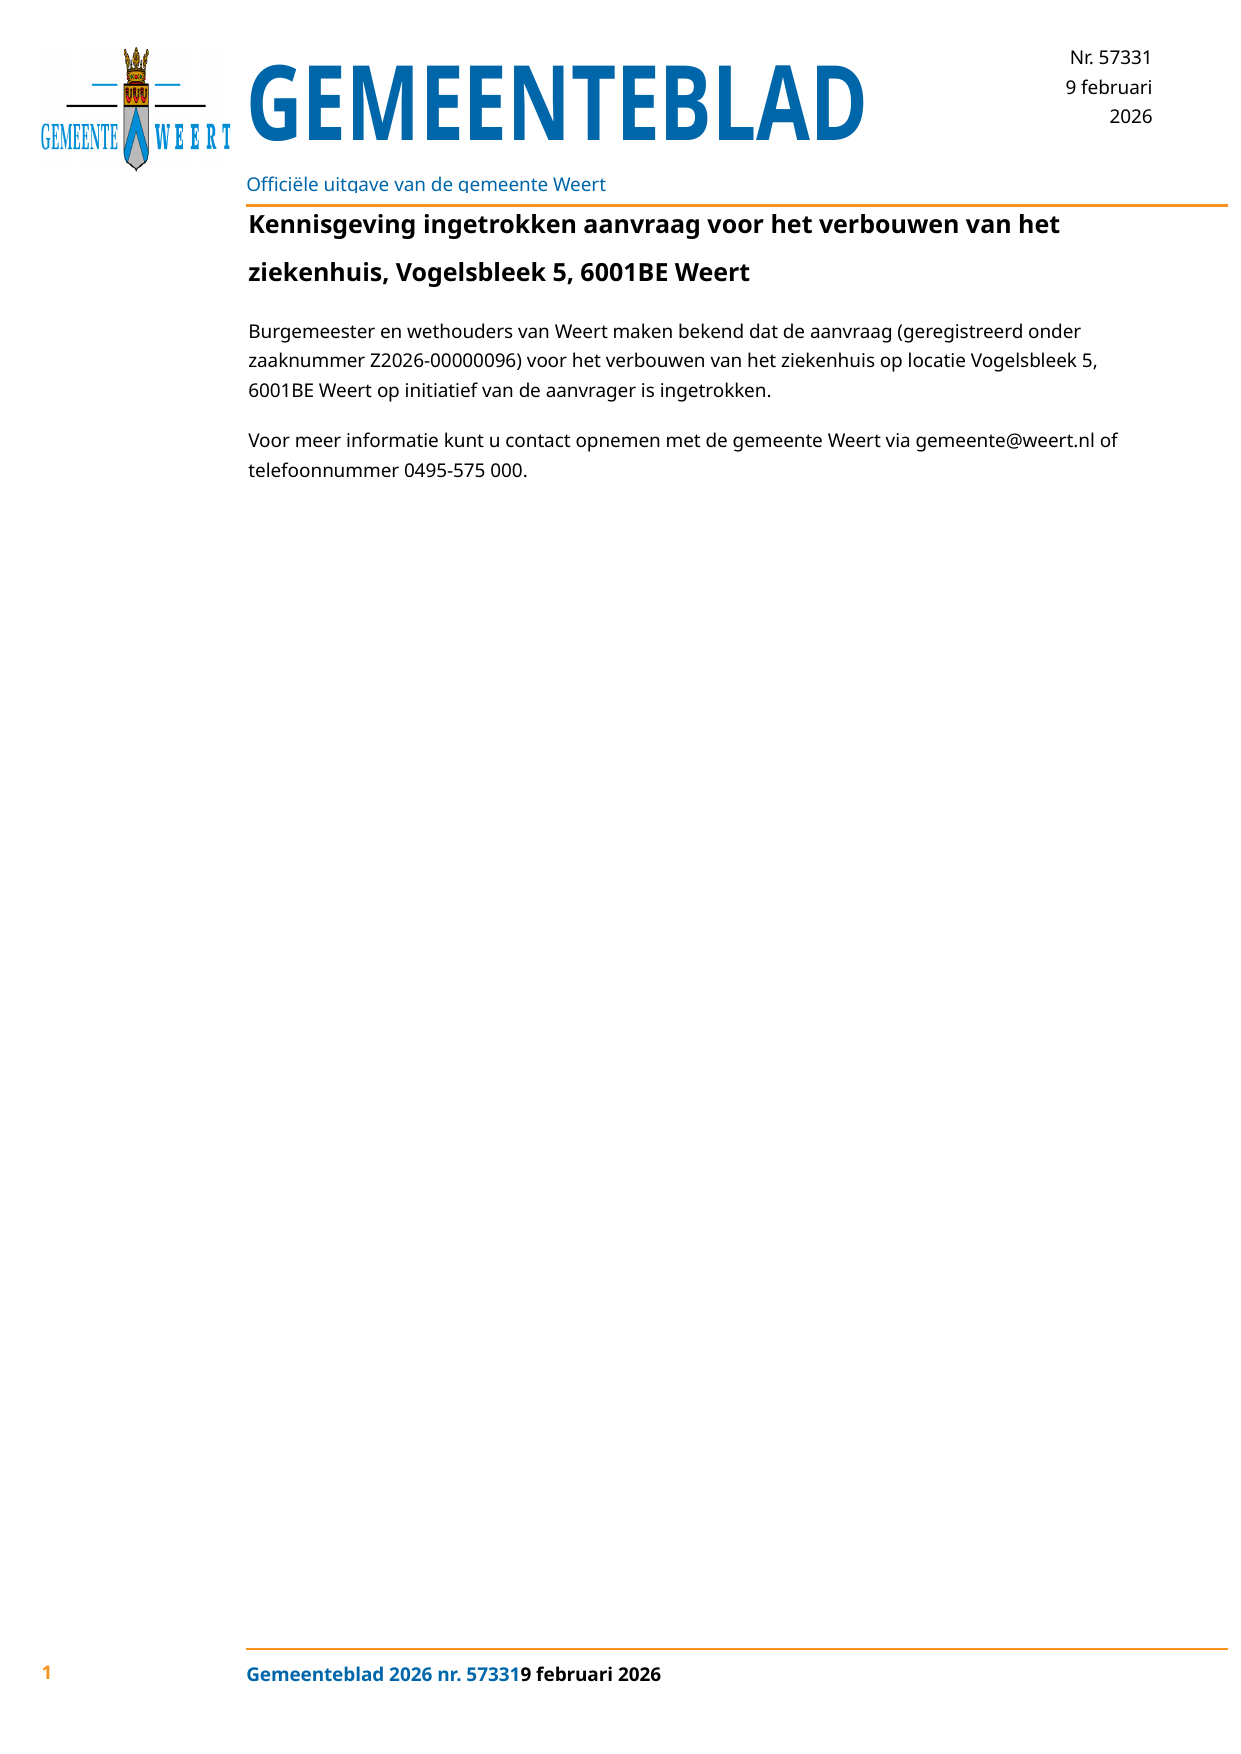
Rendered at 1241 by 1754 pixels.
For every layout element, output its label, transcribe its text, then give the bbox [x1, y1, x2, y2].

text Voor meer informatie kunt u contact opnemen met de gemeente Weert via gemeente@weert.nl of telefoonnummer 0495-575 000. [248, 427, 1152, 483]
text Kennisgeving ingetrokken aanvraag voor het verbouwen van het ziekenhuis, Vogelsbleek 5, 6001BE Weert [248, 207, 1152, 288]
text Burgemeester en wethouders van Weert maken bekend dat de aanvraag (geregistreerd onder zaaknummer Z2026-00000096) voor het verbouwen van het ziekenhuis op locatie Vogelsbleek 5, 6001BE Weert op initiatief van de aanvrager is ingetrokken. [248, 318, 1152, 403]
picture [41, 47, 231, 172]
